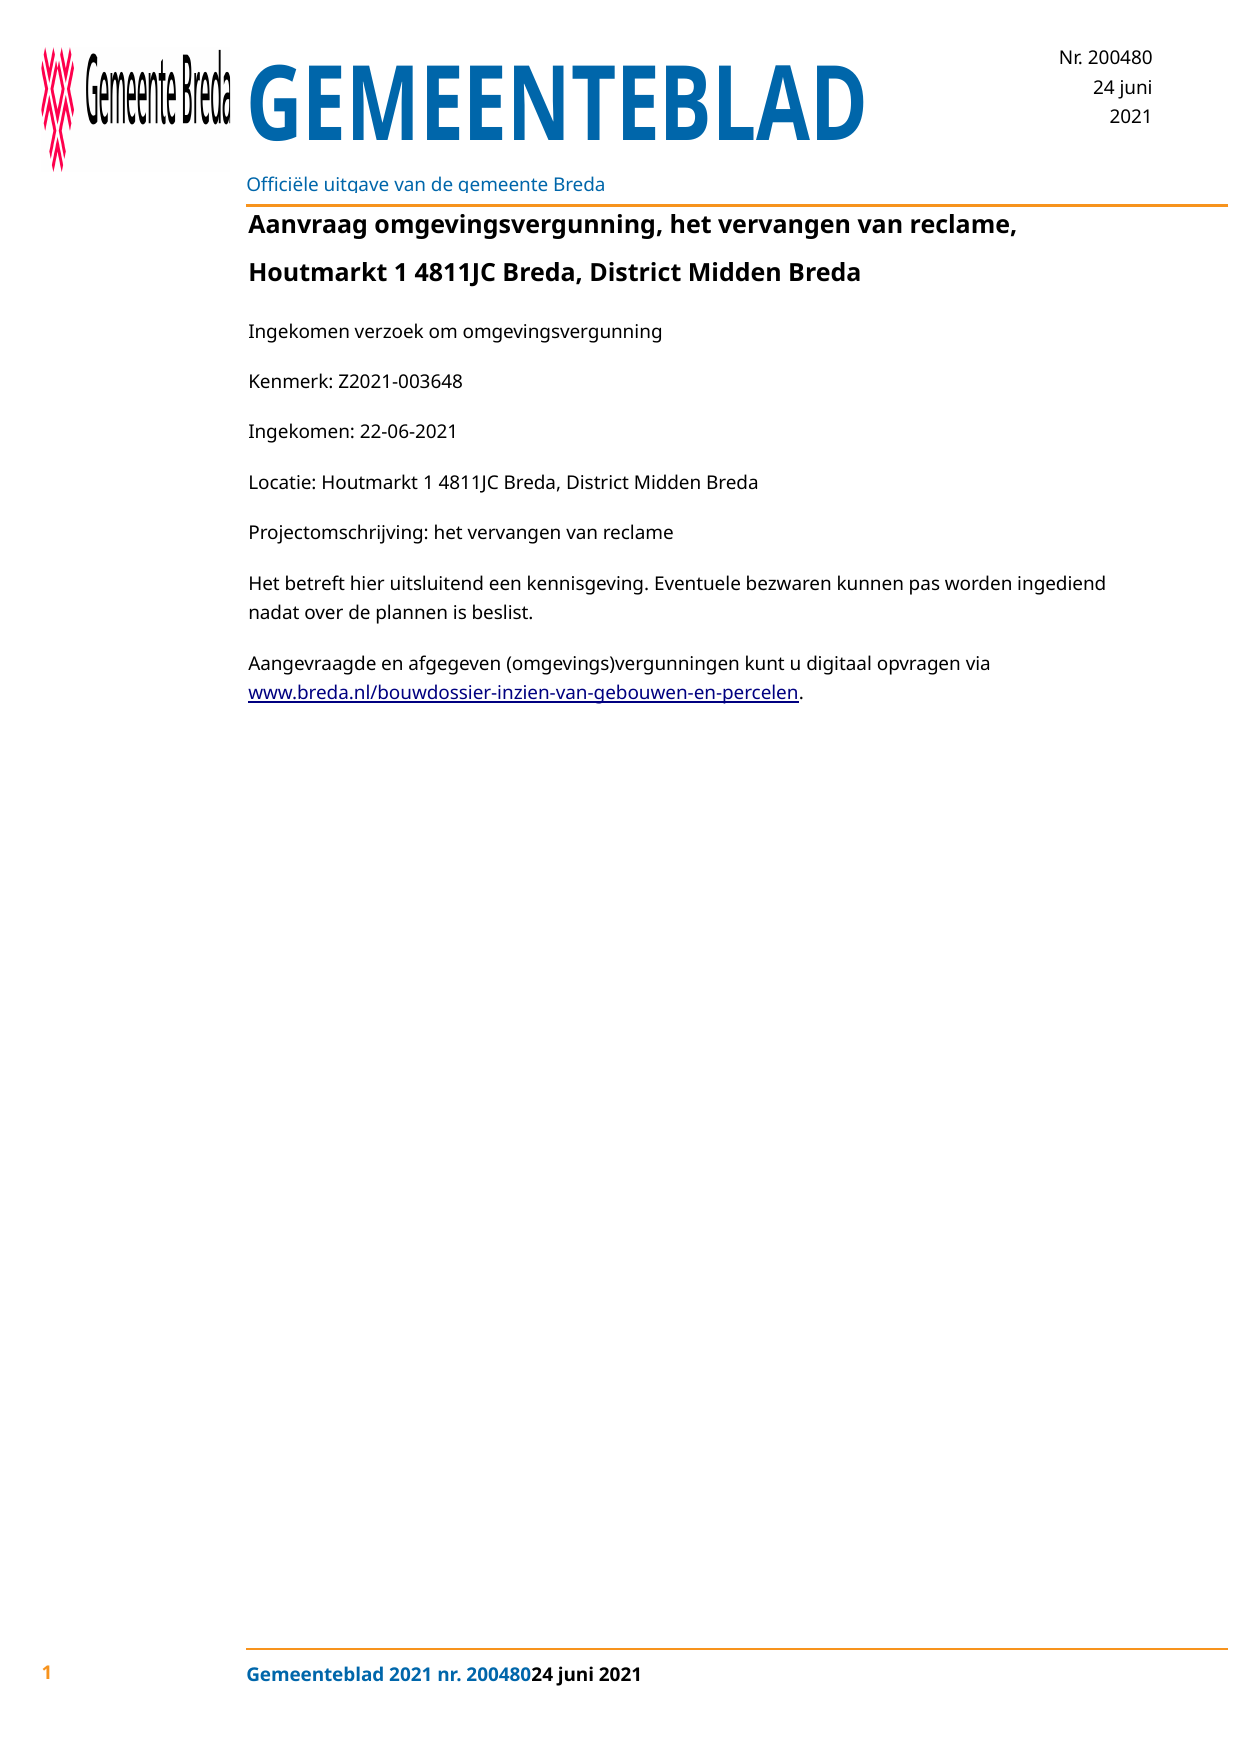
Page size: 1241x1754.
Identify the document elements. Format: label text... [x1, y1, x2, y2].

text Aanvraag omgevingsvergunning, het vervangen van reclame, Houtmarkt 1 4811JC Breda, District Midden Breda [248, 207, 1152, 288]
picture [41, 47, 231, 172]
text Ingekomen verzoek om omgevingsvergunning [248, 318, 1152, 344]
text Kenmerk: Z2021-003648 [248, 368, 1152, 394]
text Het betreft hier uitsluitend een kennisgeving. Eventuele bezwaren kunnen pas worden ingediend nadat over de plannen is beslist. [248, 570, 1152, 625]
text Projectomschrijving: het vervangen van reclame [248, 519, 1152, 545]
text Ingekomen: 22-06-2021 [248, 419, 1152, 444]
text Aangevraagde en afgegeven (omgevings)vergunningen kunt u digitaal opvragen via www.breda.nl/bouwdossier-inzien-van-gebouwen-en-percelen. [248, 650, 1152, 705]
text Locatie: Houtmarkt 1 4811JC Breda, District Midden Breda [248, 469, 1152, 495]
